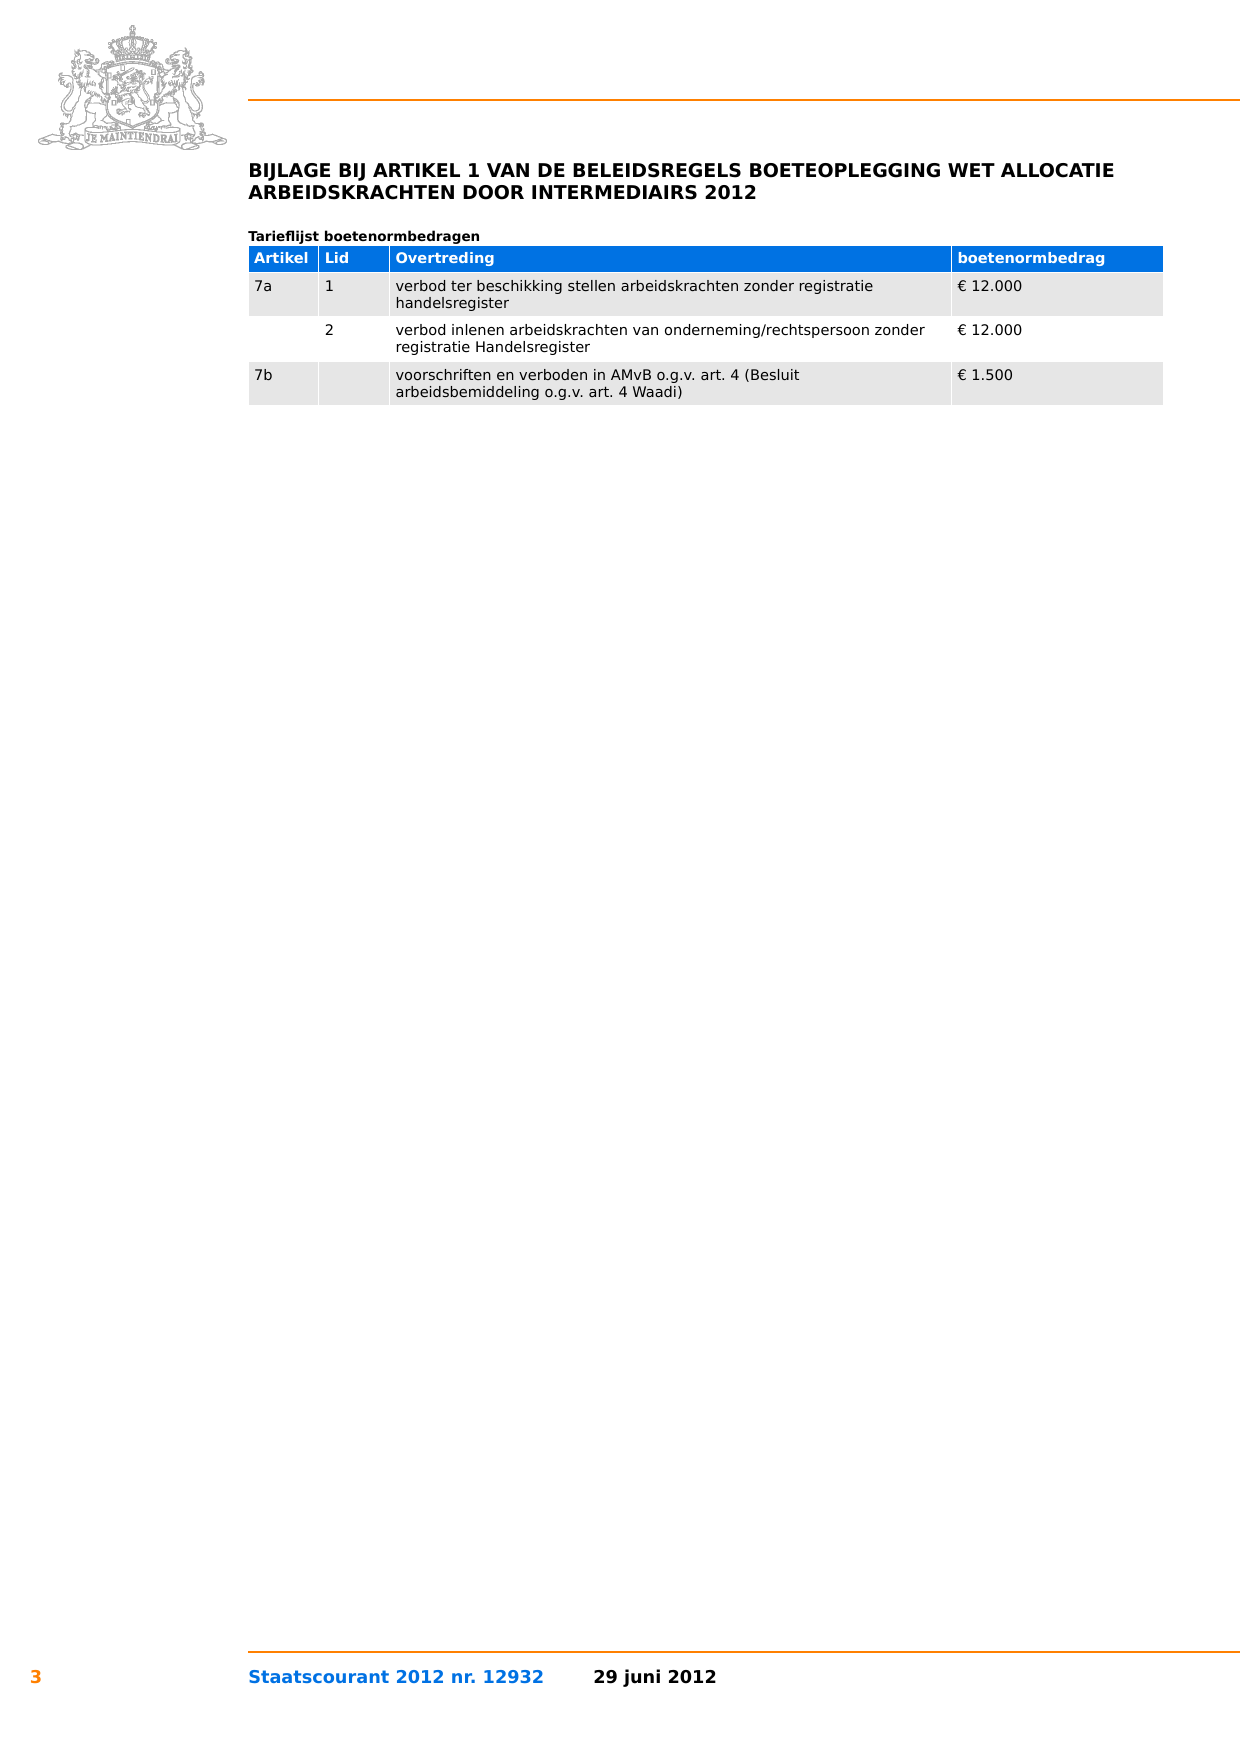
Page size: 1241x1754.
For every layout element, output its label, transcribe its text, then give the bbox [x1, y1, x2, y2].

table_cell € 12.000 [952, 318, 1163, 361]
table_header Tarieflijst boetenormbedragen [248, 229, 1163, 244]
table_cell verbod inlenen arbeidskrachten van onderneming/rechtspersoon zonder registratie Handelsregister [390, 318, 951, 361]
picture [38, 25, 227, 150]
table_cell € 1.500 [952, 362, 1163, 405]
table_cell [319, 362, 389, 405]
table_cell 1 [319, 273, 389, 316]
table_cell 2 [319, 318, 389, 361]
table_cell € 12.000 [952, 273, 1163, 316]
table_cell 7b [249, 362, 318, 405]
table_cell boetenormbedrag [952, 246, 1163, 272]
table_cell Artikel [249, 246, 318, 272]
table_cell voorschriften en verboden in AMvB o.g.v. art. 4 (Besluit arbeidsbemiddeling o.g.v. art. 4 Waadi) [390, 362, 951, 405]
table_cell Overtreding [390, 246, 951, 272]
table_cell Lid [319, 246, 389, 272]
table_cell verbod ter beschikking stellen arbeidskrachten zonder registratie handelsregister [390, 273, 951, 316]
table_cell [249, 318, 318, 361]
table_cell 7a [249, 273, 318, 316]
subtitle BIJLAGE BIJ ARTIKEL 1 VAN DE BELEIDSREGELS BOETEOPLEGGING WET ALLOCATIE ARBEIDSKRACHTEN DOOR INTERMEDIAIRS 2012 [248, 160, 1163, 204]
